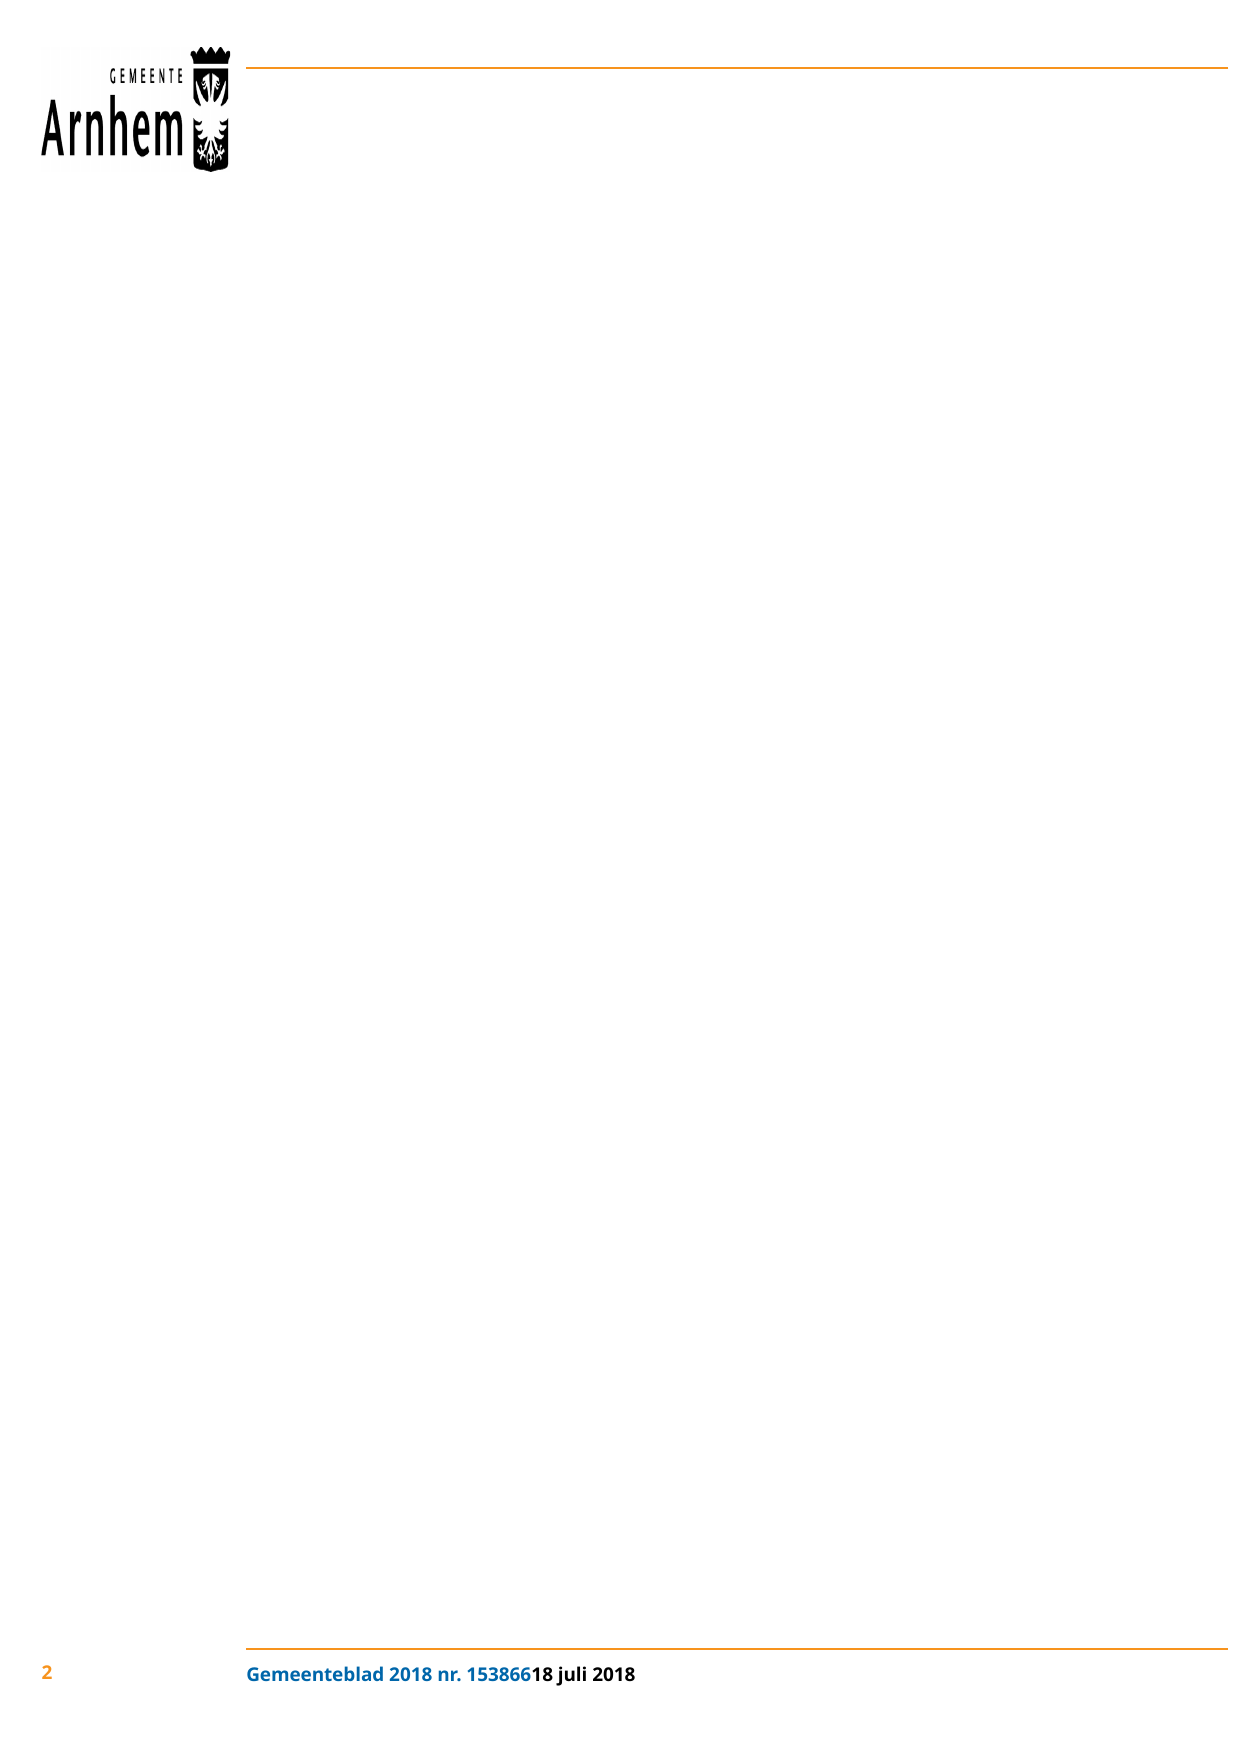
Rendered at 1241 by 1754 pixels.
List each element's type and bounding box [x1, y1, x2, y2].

picture [41, 47, 231, 172]
